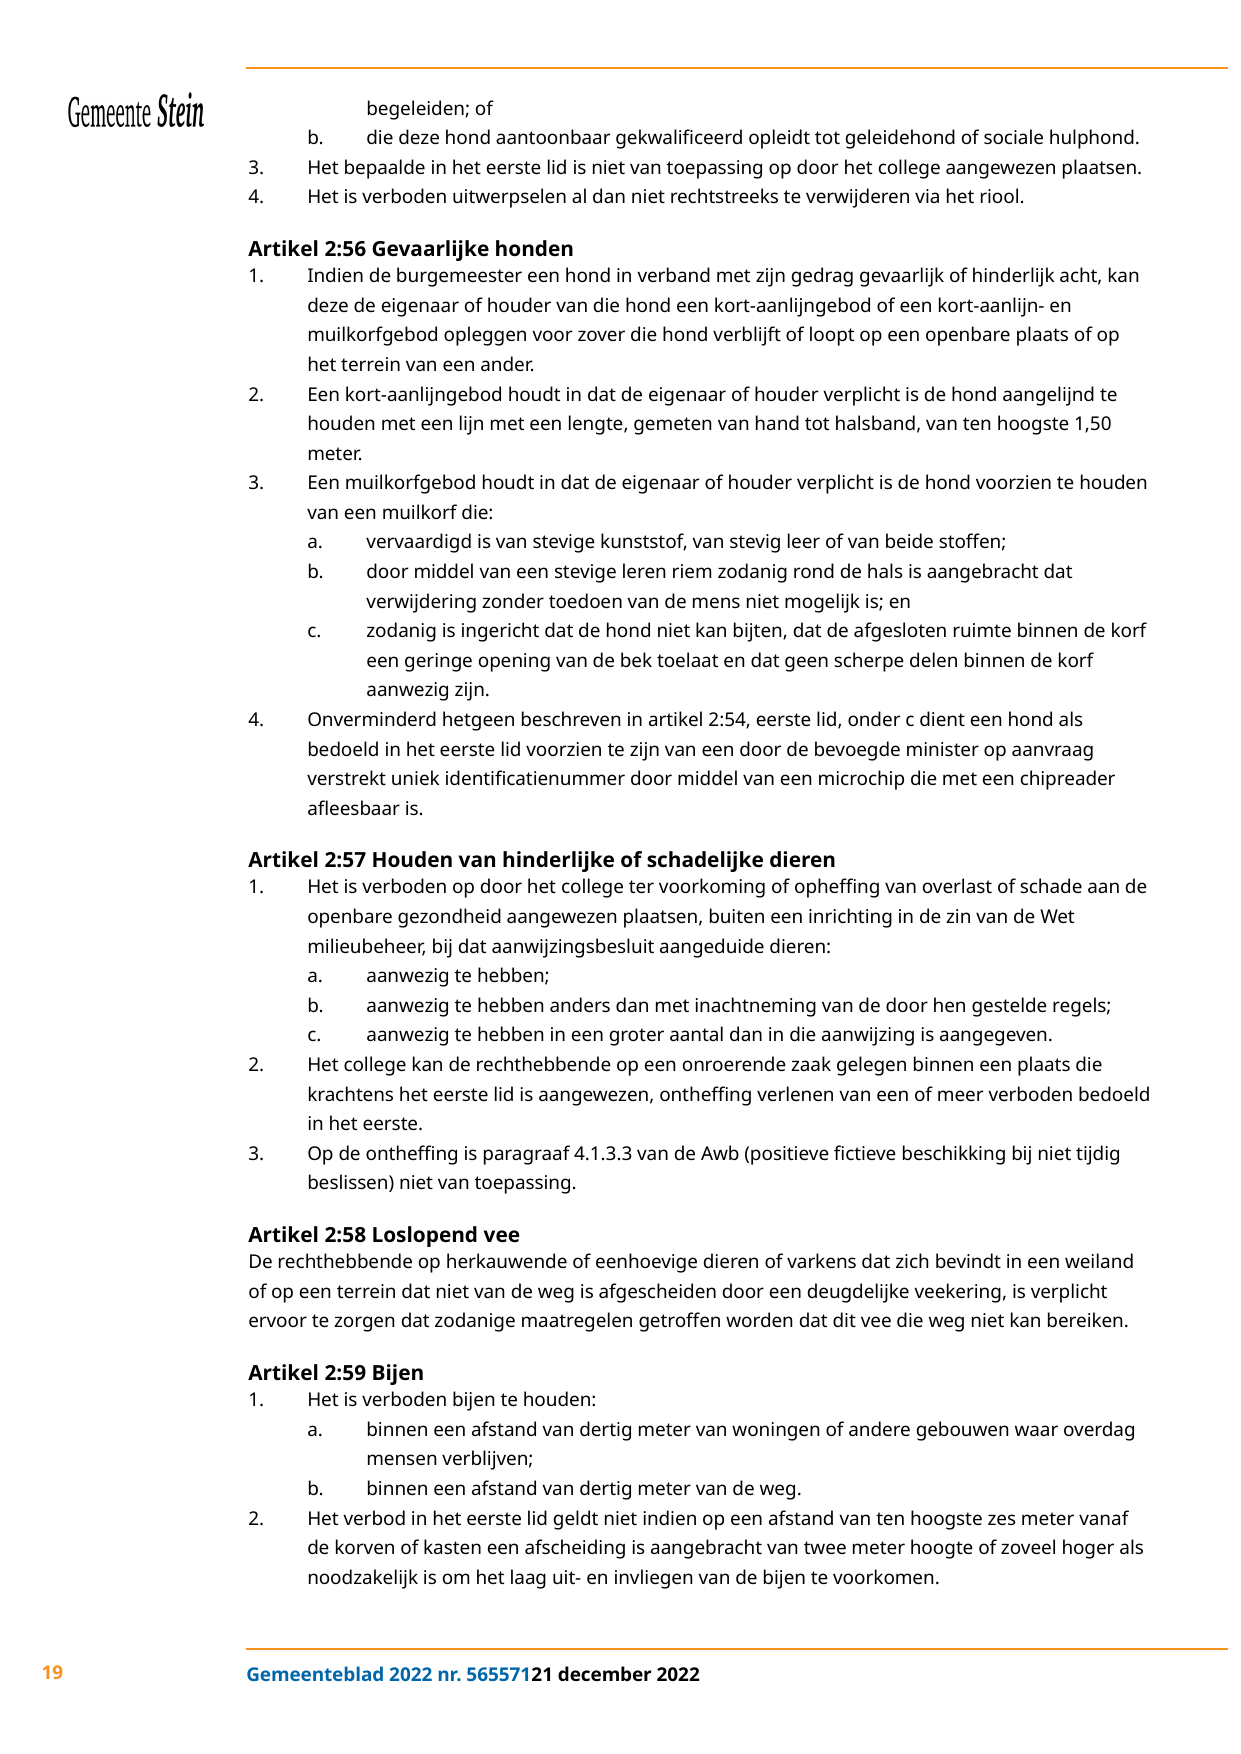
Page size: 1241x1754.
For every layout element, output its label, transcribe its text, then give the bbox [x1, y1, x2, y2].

text De rechthebbende op herkauwende of eenhoevige dieren of varkens dat zich bevindt in een weiland of op een terrein dat niet van de weg is afgescheiden door een deugdelijke veekering, is verplicht ervoor te zorgen dat zodanige maatregelen getroffen worden dat dit vee die weg niet kan bereiken. [248, 1248, 1152, 1333]
list Het is verboden bijen te houden: [248, 1386, 1152, 1412]
list Het is verboden op door het college ter voorkoming of opheffing van overlast of schade aan de openbare gezondheid aangewezen plaatsen, buiten een inrichting in de zin van de Wet milieubeheer, bij dat aanwijzingsbesluit aangeduide dieren: [248, 874, 1152, 959]
list Een kort-aanlijngebod houdt in dat de eigenaar of houder verplicht is de hond aangelijnd te houden met een lijn met een lengte, gemeten van hand tot halsband, van ten hoogste 1,50 meter. [248, 381, 1152, 466]
text Artikel 2:58 Loslopend vee [248, 1220, 1152, 1248]
list aanwezig te hebben; [307, 962, 1152, 988]
picture [41, 47, 231, 172]
list binnen een afstand van dertig meter van de weg. [307, 1475, 1152, 1501]
list Het college kan de rechthebbende op een onroerende zaak gelegen binnen een plaats die krachtens het eerste lid is aangewezen, ontheffing verlenen van een of meer verboden bedoeld in het eerste. [248, 1051, 1152, 1136]
list Het bepaalde in het eerste lid is niet van toepassing op door het college aangewezen plaatsen. [248, 154, 1152, 180]
text Artikel 2:59 Bijen [248, 1358, 1152, 1386]
list Op de ontheffing is paragraaf 4.1.3.3 van de Awb (positieve fictieve beschikking bij niet tijdig beslissen) niet van toepassing. [248, 1140, 1152, 1195]
list vervaardigd is van stevige kunststof, van stevig leer of van beide stoffen; [307, 529, 1152, 554]
list Het is verboden uitwerpselen al dan niet rechtstreeks te verwijderen via het riool. [248, 183, 1152, 209]
list zodanig is ingericht dat de hond niet kan bijten, dat de afgesloten ruimte binnen de korf een geringe opening van de bek toelaat en dat geen scherpe delen binnen de korf aanwezig zijn. [307, 617, 1152, 702]
list aanwezig te hebben anders dan met inachtneming van de door hen gestelde regels; [307, 992, 1152, 1018]
text Artikel 2:56 Gevaarlijke honden [248, 234, 1152, 262]
list binnen een afstand van dertig meter van woningen of andere gebouwen waar overdag mensen verblijven; [307, 1416, 1152, 1471]
text Artikel 2:57 Houden van hinderlijke of schadelijke dieren [248, 845, 1152, 874]
list begeleiden; of [307, 95, 1152, 121]
list Een muilkorfgebod houdt in dat de eigenaar of houder verplicht is de hond voorzien te houden van een muilkorf die: [248, 469, 1152, 525]
list aanwezig te hebben in een groter aantal dan in die aanwijzing is aangegeven. [307, 1022, 1152, 1047]
list door middel van een stevige leren riem zodanig rond de hals is aangebracht dat verwijdering zonder toedoen van de mens niet mogelijk is; en [307, 558, 1152, 613]
list Het verbod in het eerste lid geldt niet indien op een afstand van ten hoogste zes meter vanaf de korven of kasten een afscheiding is aangebracht van twee meter hoogte of zoveel hoger als noodzakelijk is om het laag uit- en invliegen van de bijen te voorkomen. [248, 1505, 1152, 1590]
list die deze hond aantoonbaar gekwalificeerd opleidt tot geleidehond of sociale hulphond. [307, 124, 1152, 150]
list Indien de burgemeester een hond in verband met zijn gedrag gevaarlijk of hinderlijk acht, kan deze de eigenaar of houder van die hond een kort-aanlijngebod of een kort-aanlijn- en muilkorfgebod opleggen voor zover die hond verblijft of loopt op een openbare plaats of op het terrein van een ander. [248, 262, 1152, 377]
list Onverminderd hetgeen beschreven in artikel 2:54, eerste lid, onder c dient een hond als bedoeld in het eerste lid voorzien te zijn van een door de bevoegde minister op aanvraag verstrekt uniek identificatienummer door middel van een microchip die met een chipreader afleesbaar is. [248, 706, 1152, 821]
